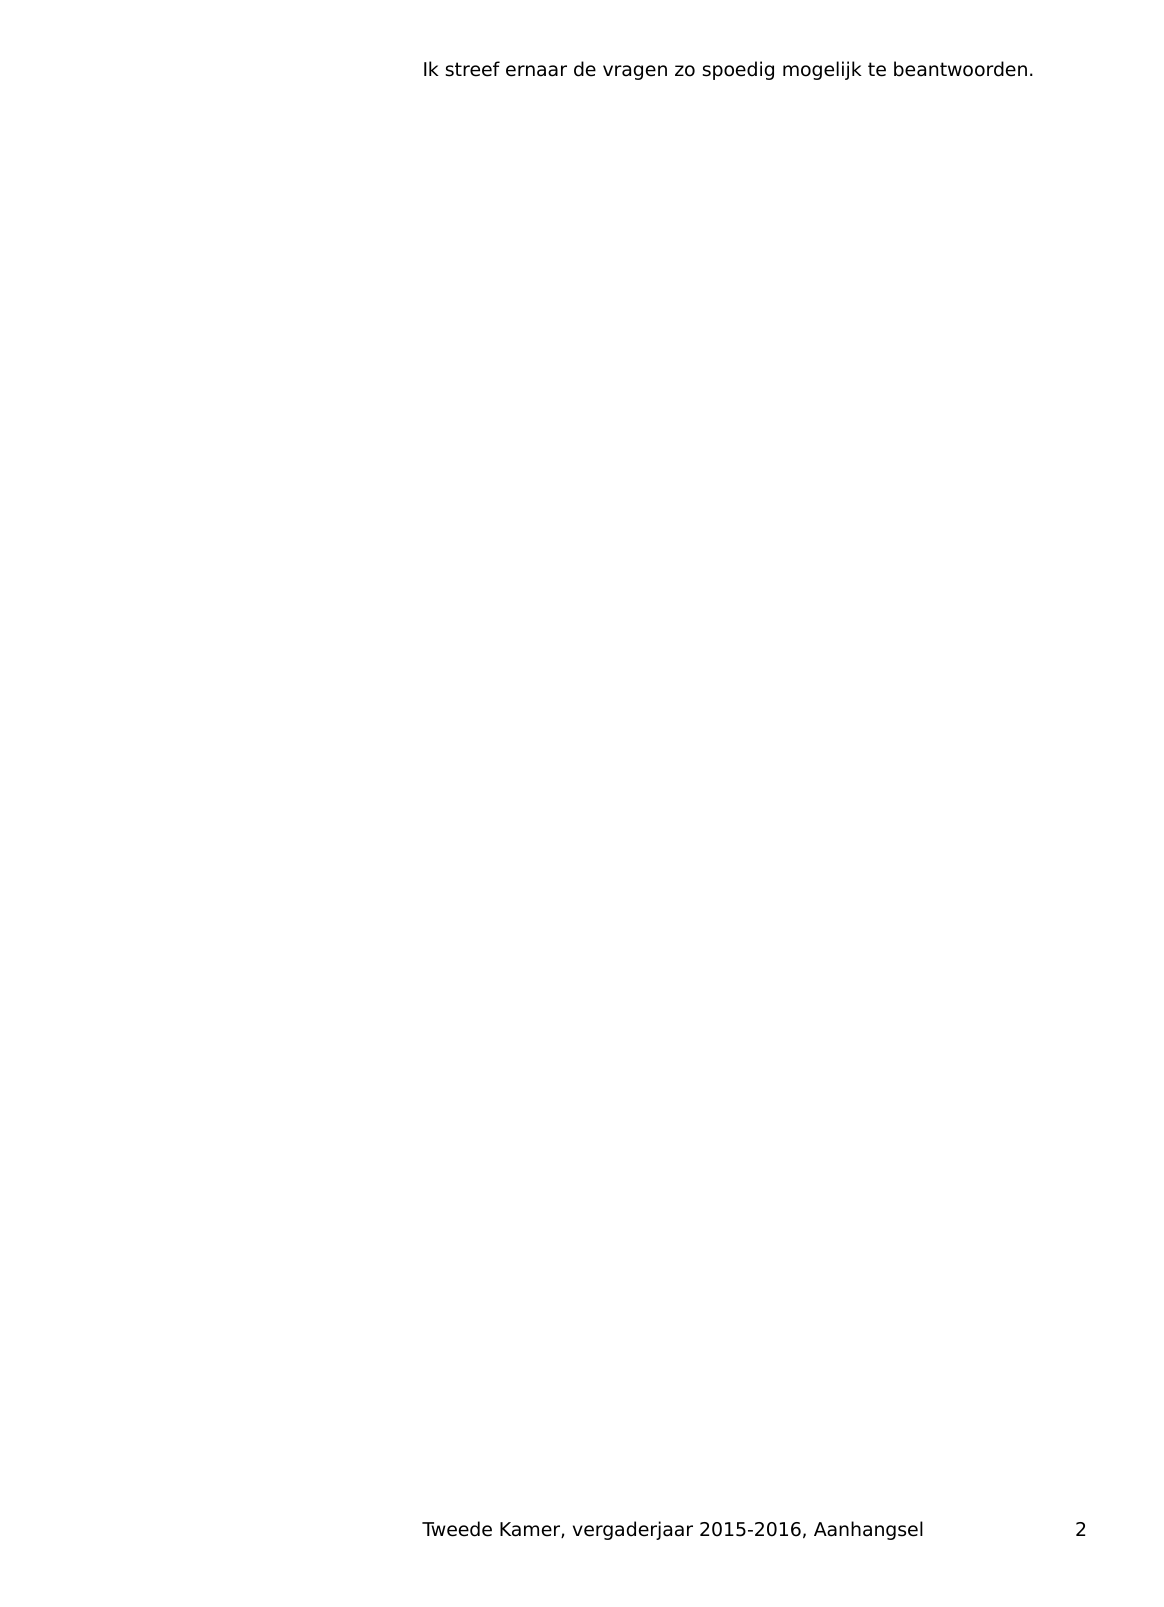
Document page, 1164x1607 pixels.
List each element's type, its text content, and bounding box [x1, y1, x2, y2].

text Ik streef ernaar de vragen zo spoedig mogelijk te beantwoorden. [422, 59, 1087, 81]
